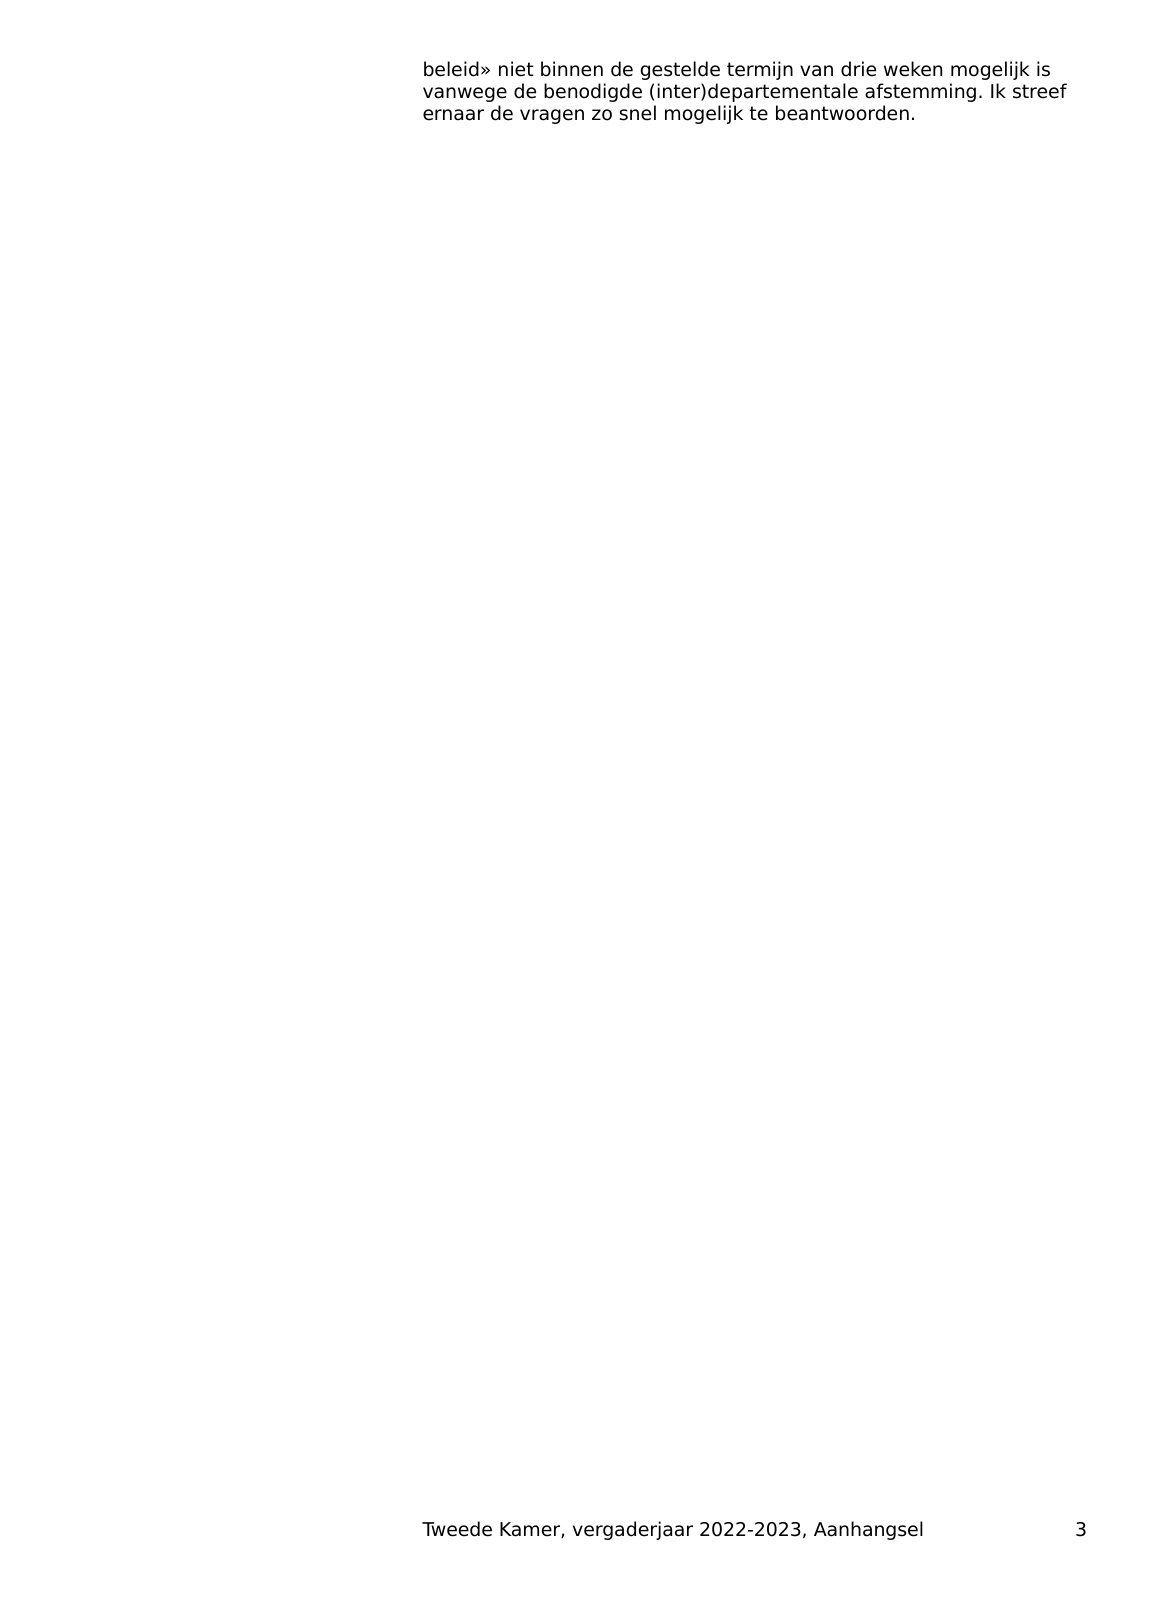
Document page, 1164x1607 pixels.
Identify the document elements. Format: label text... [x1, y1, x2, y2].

text beleid» niet binnen de gestelde termijn van drie weken mogelijk is vanwege de benodigde (inter)departementale afstemming. Ik streef ernaar de vragen zo snel mogelijk te beantwoorden. [422, 59, 1087, 125]
